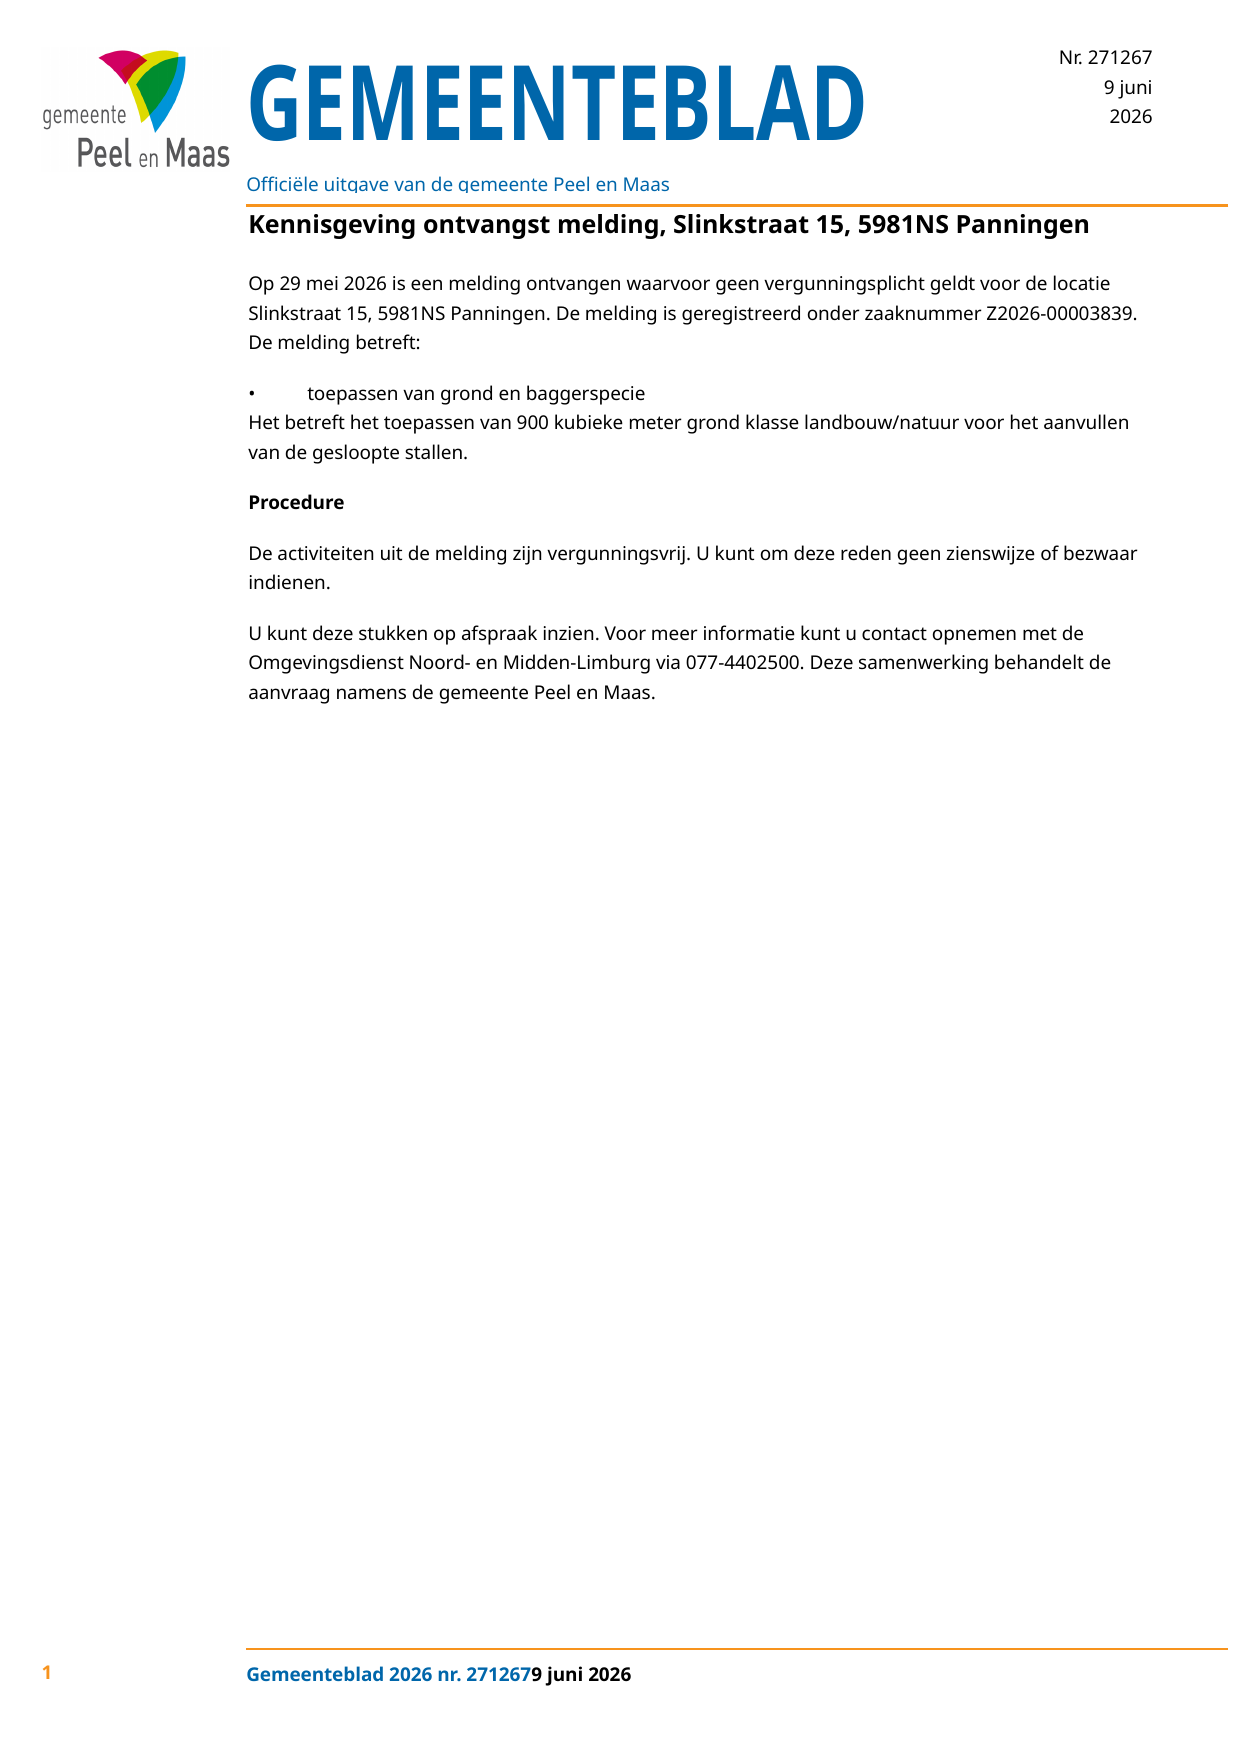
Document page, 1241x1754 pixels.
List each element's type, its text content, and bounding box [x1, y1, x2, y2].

text Kennisgeving ontvangst melding, Slinkstraat 15, 5981NS Panningen [248, 207, 1152, 241]
text U kunt deze stukken op afspraak inzien. Voor meer informatie kunt u contact opnemen met de Omgevingsdienst Noord- en Midden-Limburg via 077-4402500. Deze samenwerking behandelt de aanvraag namens de gemeente Peel en Maas. [248, 620, 1152, 705]
picture [41, 47, 231, 172]
text Procedure [248, 489, 1152, 515]
text Op 29 mei 2026 is een melding ontvangen waarvoor geen vergunningsplicht geldt voor de locatie Slinkstraat 15, 5981NS Panningen. De melding is geregistreerd onder zaaknummer Z2026-00003839. De melding betreft: [248, 270, 1152, 355]
list toepassen van grond en baggerspecie [248, 380, 1152, 406]
text De activiteiten uit de melding zijn vergunningsvrij. U kunt om deze reden geen zienswijze of bezwaar indienen. [248, 540, 1152, 595]
text Het betreft het toepassen van 900 kubieke meter grond klasse landbouw/natuur voor het aanvullen van de gesloopte stallen. [248, 409, 1152, 465]
